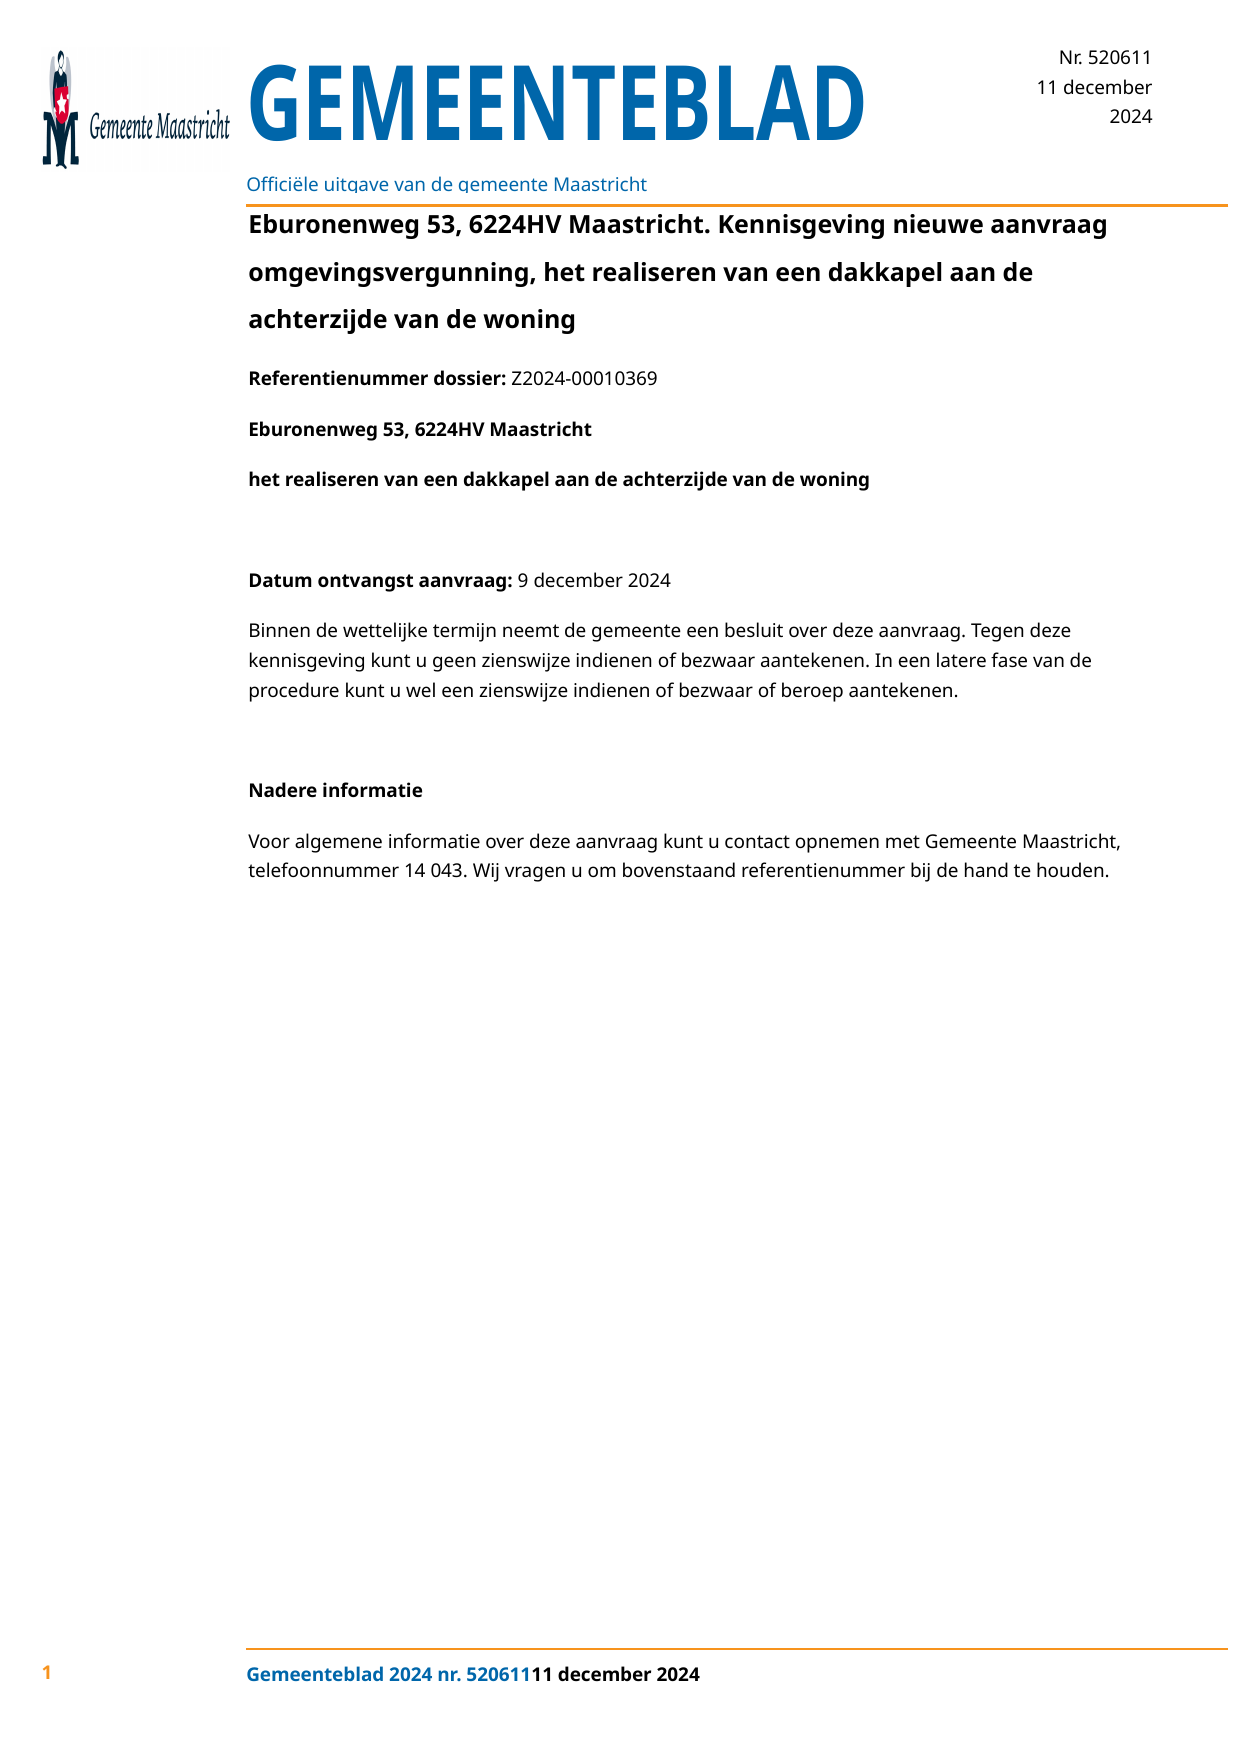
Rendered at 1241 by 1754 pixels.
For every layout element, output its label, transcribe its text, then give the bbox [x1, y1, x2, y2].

text Referentienummer dossier: Z2024-00010369 [248, 366, 1152, 391]
text Binnen de wettelijke termijn neemt de gemeente een besluit over deze aanvraag. Tegen deze kennisgeving kunt u geen zienswijze indienen of bezwaar aantekenen. In een latere fase van de procedure kunt u wel een zienswijze indienen of bezwaar of beroep aantekenen. [248, 618, 1152, 702]
picture [41, 47, 231, 172]
text Voor algemene informatie over deze aanvraag kunt u contact opnemen met Gemeente Maastricht, telefoonnummer 14 043. Wij vragen u om bovenstaand referentienummer bij de hand te houden. [248, 828, 1152, 883]
text het realiseren van een dakkapel aan de achterzijde van de woning [248, 466, 1152, 492]
text Datum ontvangst aanvraag: 9 december 2024 [248, 567, 1152, 593]
text Eburonenweg 53, 6224HV Maastricht. Kennisgeving nieuwe aanvraag omgevingsvergunning, het realiseren van een dakkapel aan de achterzijde van de woning [248, 207, 1152, 336]
text Nadere informatie [248, 778, 1152, 803]
text Eburonenweg 53, 6224HV Maastricht [248, 416, 1152, 442]
